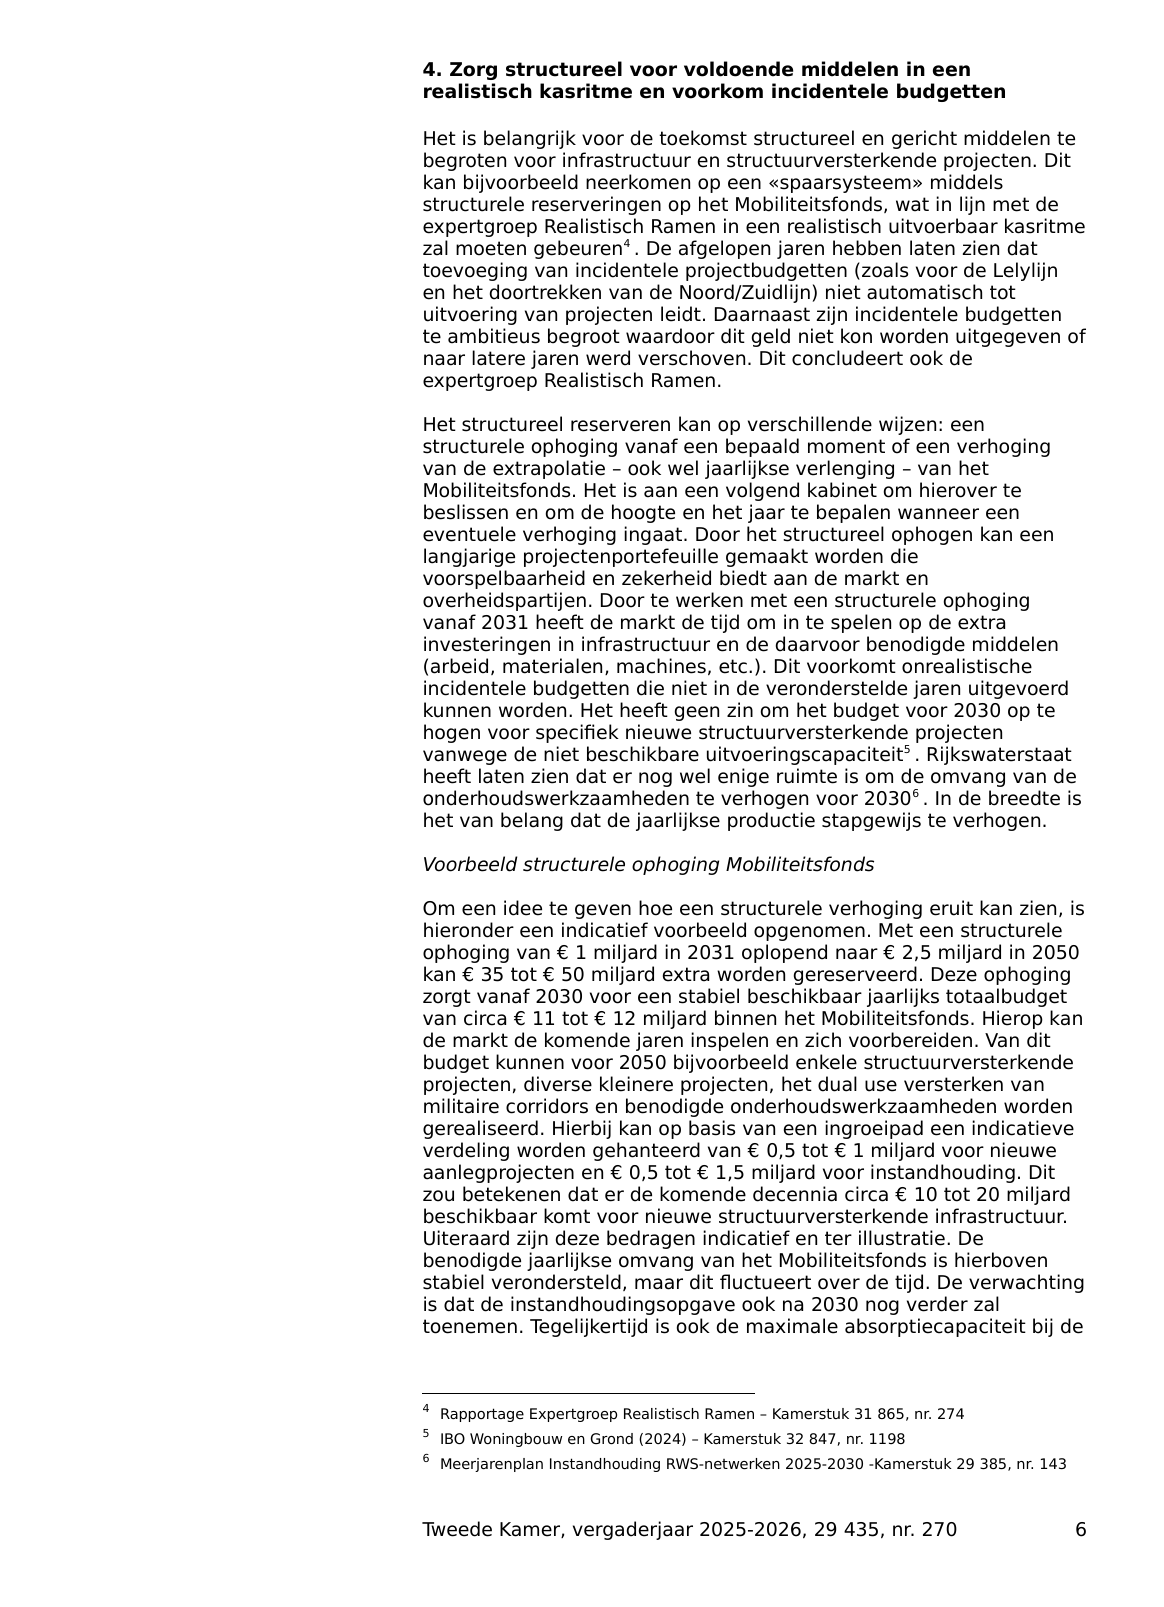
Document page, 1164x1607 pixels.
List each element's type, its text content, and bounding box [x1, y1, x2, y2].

text IBO Woningbouw en Grond (2024) – Kamerstuk 32 847, nr. 1198 [422, 1427, 1087, 1449]
subtitle Voorbeeld structurele ophoging Mobiliteitsfonds [422, 854, 1087, 876]
text Meerjarenplan Instandhouding RWS-netwerken 2025-2030 -Kamerstuk 29 385, nr. 143 [422, 1452, 1087, 1474]
subtitle 4. Zorg structureel voor voldoende middelen in een realistisch kasritme en voorkom incidentele budgetten [422, 59, 1087, 103]
text Om een idee te geven hoe een structurele verhoging eruit kan zien, is hieronder een indicatief voorbeeld opgenomen. Met een structurele ophoging van € 1 miljard in 2031 oplopend naar € 2,5 miljard in 2050 kan € 35 tot € 50 miljard extra worden gereserveerd. Deze ophoging zorgt vanaf 2030 voor een stabiel beschikbaar jaarlijks totaalbudget van circa € 11 tot € 12 miljard binnen het Mobiliteitsfonds. Hierop kan de markt de komende jaren inspelen en zich voorbereiden. Van dit budget kunnen voor 2050 bijvoorbeeld enkele structuurversterkende projecten, diverse kleinere projecten, het dual use versterken van militaire corridors en benodigde onderhoudswerkzaamheden worden gerealiseerd. Hierbij kan op basis van een ingroeipad een indicatieve verdeling worden gehanteerd van € 0,5 tot € 1 miljard voor nieuwe aanlegprojecten en € 0,5 tot € 1,5 miljard voor instandhouding. Dit zou betekenen dat er de komende decennia circa € 10 tot 20 miljard beschikbaar komt voor nieuwe structuurversterkende infrastructuur. Uiteraard zijn deze bedragen indicatief en ter illustratie. De benodigde jaarlijkse omvang van het Mobiliteitsfonds is hierboven stabiel verondersteld, maar dit fluctueert over de tijd. De verwachting is dat de instandhoudingsopgave ook na 2030 nog verder zal toenemen. Tegelijkertijd is ook de maximale absorptiecapaciteit bij de [422, 898, 1087, 1337]
text Het is belangrijk voor de toekomst structureel en gericht middelen te begroten voor infrastructuur en structuurversterkende projecten. Dit kan bijvoorbeeld neerkomen op een «spaarsysteem» middels structurele reserveringen op het Mobiliteitsfonds, wat in lijn met de expertgroep Realistisch Ramen in een realistisch uitvoerbaar kasritme zal moeten gebeuren. De afgelopen jaren hebben laten zien dat toevoeging van incidentele projectbudgetten (zoals voor de Lelylijn en het doortrekken van de Noord/Zuidlijn) niet automatisch tot uitvoering van projecten leidt. Daarnaast zijn incidentele budgetten te ambitieus begroot waardoor dit geld niet kon worden uitgegeven of naar latere jaren werd verschoven. Dit concludeert ook de expertgroep Realistisch Ramen. [422, 128, 1087, 392]
text Rapportage Expertgroep Realistisch Ramen – Kamerstuk 31 865, nr. 274 [422, 1402, 1087, 1424]
text Het structureel reserveren kan op verschillende wijzen: een structurele ophoging vanaf een bepaald moment of een verhoging van de extrapolatie – ook wel jaarlijkse verlenging – van het Mobiliteitsfonds. Het is aan een volgend kabinet om hierover te beslissen en om de hoogte en het jaar te bepalen wanneer een eventuele verhoging ingaat. Door het structureel ophogen kan een langjarige projectenportefeuille gemaakt worden die voorspelbaarheid en zekerheid biedt aan de markt en overheidspartijen. Door te werken met een structurele ophoging vanaf 2031 heeft de markt de tijd om in te spelen op de extra investeringen in infrastructuur en de daarvoor benodigde middelen (arbeid, materialen, machines, etc.). Dit voorkomt onrealistische incidentele budgetten die niet in de veronderstelde jaren uitgevoerd kunnen worden. Het heeft geen zin om het budget voor 2030 op te hogen voor specifiek nieuwe structuurversterkende projecten vanwege de niet beschikbare uitvoeringscapaciteit. Rijkswaterstaat heeft laten zien dat er nog wel enige ruimte is om de omvang van de onderhoudswerkzaamheden te verhogen voor 2030. In de breedte is het van belang dat de jaarlijkse productie stapgewijs te verhogen. [422, 414, 1087, 832]
